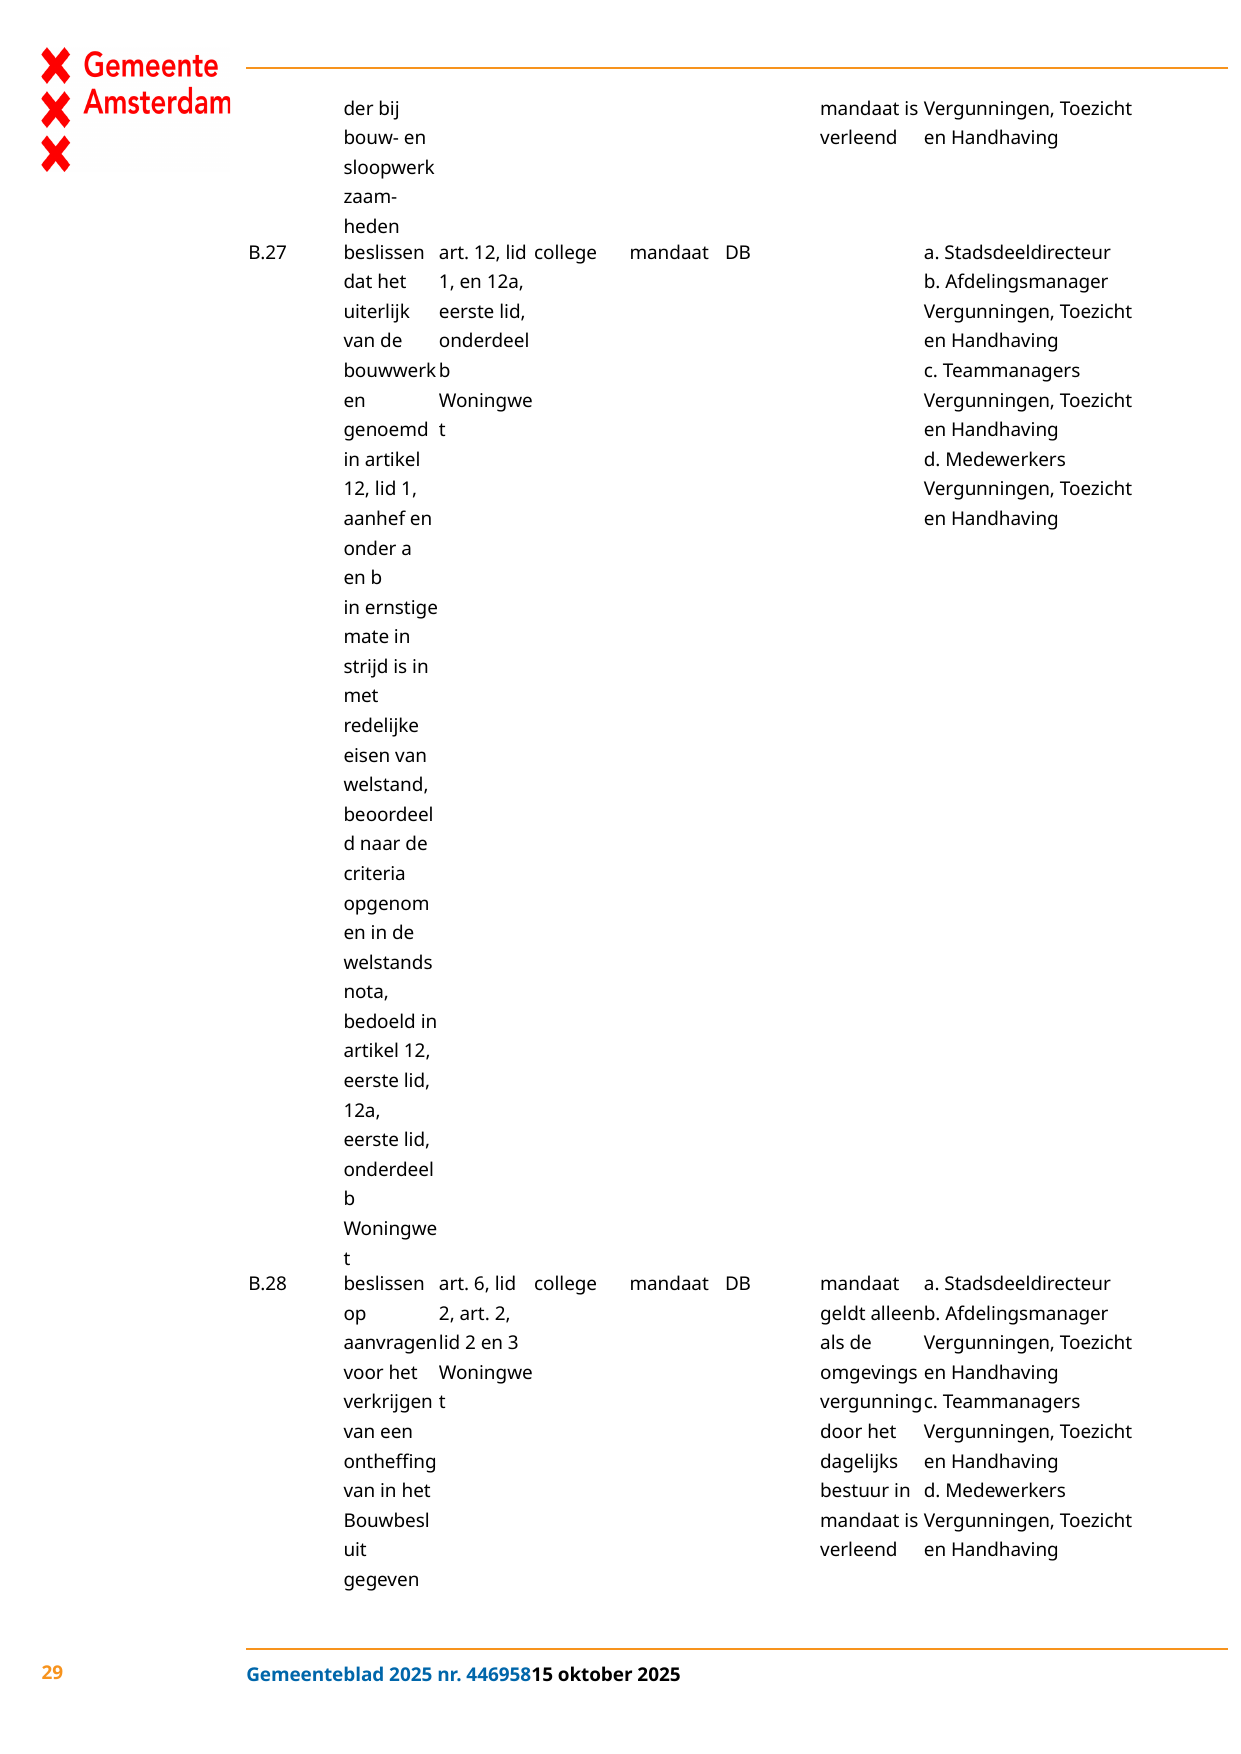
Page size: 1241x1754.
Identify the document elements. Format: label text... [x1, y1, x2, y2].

table_cell mandaat [629, 239, 725, 1270]
picture [41, 47, 231, 172]
table_cell [248, 95, 343, 239]
table_cell DB [725, 1270, 820, 1592]
table_cell a. Stadsdeeldirecteur b. Afdelingsmanager Vergunningen, Toezicht en Handhaving c. Teammanagers Vergunningen, Toezicht en Handhaving d. Medewerkers Vergunningen, Toezicht en Handhaving [924, 239, 1152, 1270]
table_cell college [534, 239, 629, 1270]
table_cell beslissen op aanvragen voor het verkrijgen van een ontheffing van in het Bouwbesluit gegeven [343, 1270, 439, 1592]
table_cell B.27 [248, 239, 343, 1270]
table_cell [725, 95, 820, 239]
table_cell [439, 95, 534, 239]
table_cell [534, 95, 629, 239]
table_cell a. Stadsdeeldirecteur b. Afdelingsmanager Vergunningen, Toezicht en Handhaving c. Teammanagers Vergunningen, Toezicht en Handhaving d. Medewerkers Vergunningen, Toezicht en Handhaving [924, 1270, 1152, 1592]
table_cell mandaat is verleend [820, 95, 924, 239]
table_cell [820, 239, 924, 1270]
table_cell B.28 [248, 1270, 343, 1592]
table_cell art. 12, lid 1, en 12a, eerste lid, onderdeel b Woningwet [439, 239, 534, 1270]
table_cell DB [725, 239, 820, 1270]
table_cell mandaat [629, 1270, 725, 1592]
table_cell beslissen dat het uiterlijk van de bouwwerken genoemd in artikel 12, lid 1, aanhef en onder a en b in ernstige mate in strijd is in met redelijke eisen van welstand, beoordeeld naar de criteria opgenomen in de welstandsnota, bedoeld in artikel 12, eerste lid, 12a, eerste lid, onderdeel b Woningwet [343, 239, 439, 1270]
table_cell mandaat geldt alleen als de omgevingsvergunning door het dagelijks bestuur in mandaat is verleend [820, 1270, 924, 1592]
table_cell der bij bouw- en sloopwerkzaam-heden [343, 95, 439, 239]
table_cell art. 6, lid 2, art. 2, lid 2 en 3 Woningwet [439, 1270, 534, 1592]
table_cell Vergunningen, Toezicht en Handhaving [924, 95, 1152, 239]
table_cell college [534, 1270, 629, 1592]
table_cell [629, 95, 725, 239]
